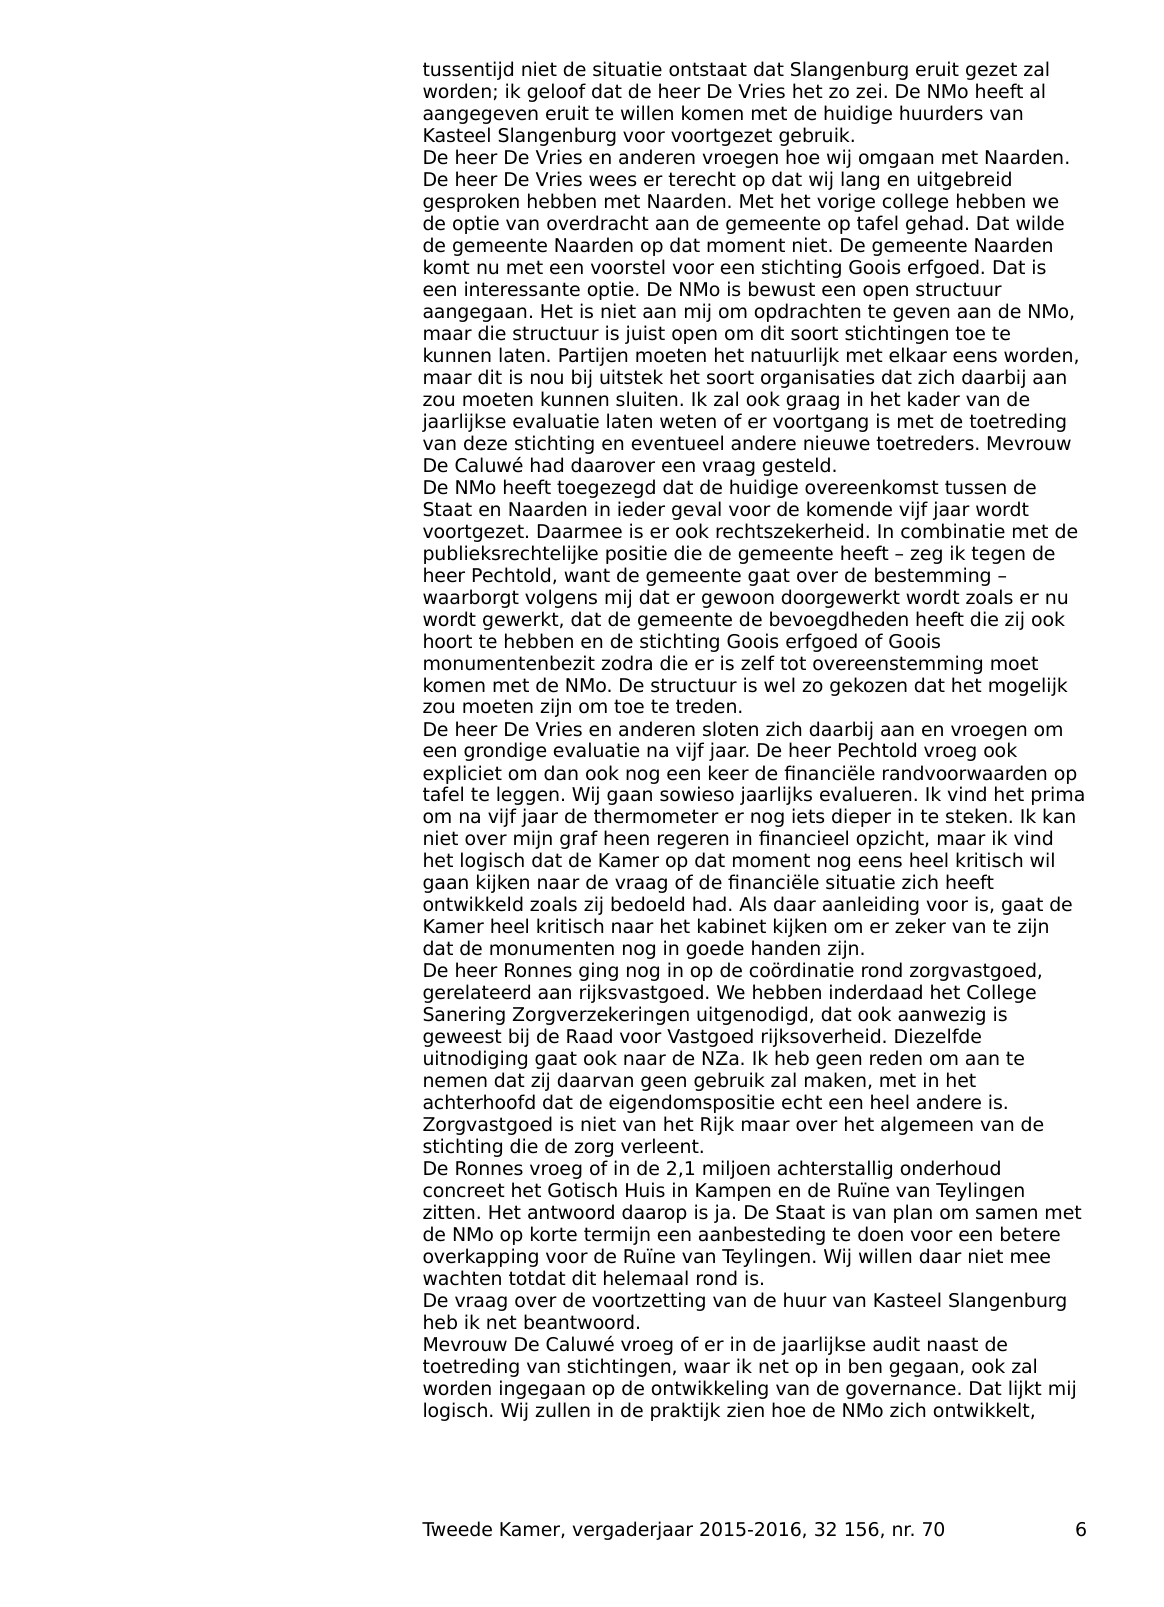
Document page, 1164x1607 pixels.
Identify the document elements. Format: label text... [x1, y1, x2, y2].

text De heer De Vries en anderen vroegen hoe wij omgaan met Naarden. De heer De Vries wees er terecht op dat wij lang en uitgebreid gesproken hebben met Naarden. Met het vorige college hebben we de optie van overdracht aan de gemeente op tafel gehad. Dat wilde de gemeente Naarden op dat moment niet. De gemeente Naarden komt nu met een voorstel voor een stichting Goois erfgoed. Dat is een interessante optie. De NMo is bewust een open structuur aangegaan. Het is niet aan mij om opdrachten te geven aan de NMo, maar die structuur is juist open om dit soort stichtingen toe te kunnen laten. Partijen moeten het natuurlijk met elkaar eens worden, maar dit is nou bij uitstek het soort organisaties dat zich daarbij aan zou moeten kunnen sluiten. Ik zal ook graag in het kader van de jaarlijkse evaluatie laten weten of er voortgang is met de toetreding van deze stichting en eventueel andere nieuwe toetreders. Mevrouw De Caluwé had daarover een vraag gesteld. [422, 147, 1087, 477]
text De Ronnes vroeg of in de 2,1 miljoen achterstallig onderhoud concreet het Gotisch Huis in Kampen en de Ruïne van Teylingen zitten. Het antwoord daarop is ja. De Staat is van plan om samen met de NMo op korte termijn een aanbesteding te doen voor een betere overkapping voor de Ruïne van Teylingen. Wij willen daar niet mee wachten totdat dit helemaal rond is. [422, 1158, 1087, 1290]
text De heer Ronnes ging nog in op de coördinatie rond zorgvastgoed, gerelateerd aan rijksvastgoed. We hebben inderdaad het College Sanering Zorgverzekeringen uitgenodigd, dat ook aanwezig is geweest bij de Raad voor Vastgoed rijksoverheid. Diezelfde uitnodiging gaat ook naar de NZa. Ik heb geen reden om aan te nemen dat zij daarvan geen gebruik zal maken, met in het achterhoofd dat de eigendomspositie echt een heel andere is. Zorgvastgoed is niet van het Rijk maar over het algemeen van de stichting die de zorg verleent. [422, 960, 1087, 1158]
text De vraag over de voortzetting van de huur van Kasteel Slangenburg heb ik net beantwoord. [422, 1290, 1087, 1334]
text tussentijd niet de situatie ontstaat dat Slangenburg eruit gezet zal worden; ik geloof dat de heer De Vries het zo zei. De NMo heeft al aangegeven eruit te willen komen met de huidige huurders van Kasteel Slangenburg voor voortgezet gebruik. [422, 59, 1087, 147]
text De NMo heeft toegezegd dat de huidige overeenkomst tussen de Staat en Naarden in ieder geval voor de komende vijf jaar wordt voortgezet. Daarmee is er ook rechtszekerheid. In combinatie met de publieksrechtelijke positie die de gemeente heeft – zeg ik tegen de heer Pechtold, want de gemeente gaat over de bestemming – waarborgt volgens mij dat er gewoon doorgewerkt wordt zoals er nu wordt gewerkt, dat de gemeente de bevoegdheden heeft die zij ook hoort te hebben en de stichting Goois erfgoed of Goois monumentenbezit zodra die er is zelf tot overeenstemming moet komen met de NMo. De structuur is wel zo gekozen dat het mogelijk zou moeten zijn om toe te treden. [422, 477, 1087, 718]
text Mevrouw De Caluwé vroeg of er in de jaarlijkse audit naast de toetreding van stichtingen, waar ik net op in ben gegaan, ook zal worden ingegaan op de ontwikkeling van de governance. Dat lijkt mij logisch. Wij zullen in de praktijk zien hoe de NMo zich ontwikkelt, [422, 1334, 1087, 1422]
text De heer De Vries en anderen sloten zich daarbij aan en vroegen om een grondige evaluatie na vijf jaar. De heer Pechtold vroeg ook expliciet om dan ook nog een keer de financiële randvoorwaarden op tafel te leggen. Wij gaan sowieso jaarlijks evalueren. Ik vind het prima om na vijf jaar de thermometer er nog iets dieper in te steken. Ik kan niet over mijn graf heen regeren in financieel opzicht, maar ik vind het logisch dat de Kamer op dat moment nog eens heel kritisch wil gaan kijken naar de vraag of de financiële situatie zich heeft ontwikkeld zoals zij bedoeld had. Als daar aanleiding voor is, gaat de Kamer heel kritisch naar het kabinet kijken om er zeker van te zijn dat de monumenten nog in goede handen zijn. [422, 718, 1087, 960]
